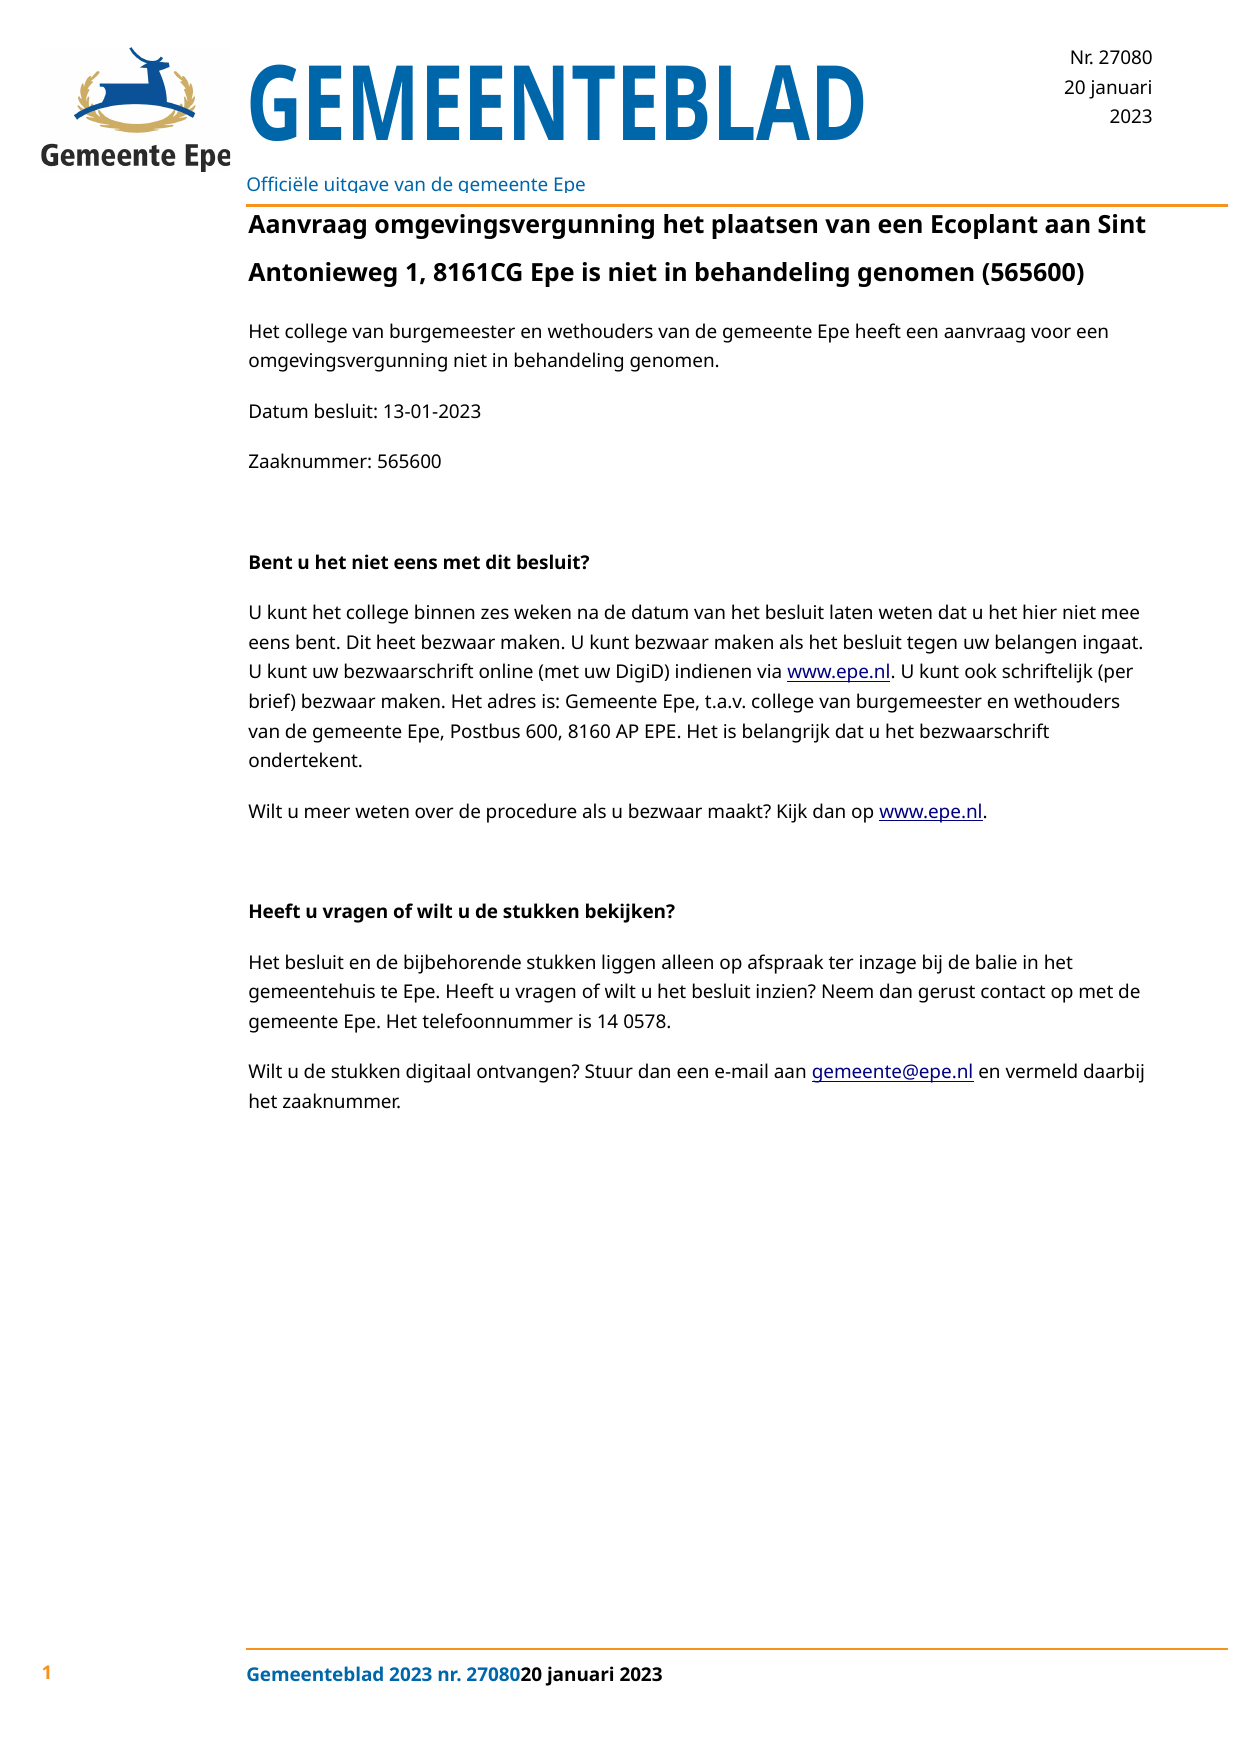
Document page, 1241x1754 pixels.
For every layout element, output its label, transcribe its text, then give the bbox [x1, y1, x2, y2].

text Aanvraag omgevingsvergunning het plaatsen van een Ecoplant aan Sint Antonieweg 1, 8161CG Epe is niet in behandeling genomen (565600) [248, 207, 1152, 288]
text Het besluit en de bijbehorende stukken liggen alleen op afspraak ter inzage bij de balie in het gemeentehuis te Epe. Heeft u vragen of wilt u het besluit inzien? Neem dan gerust contact op met de gemeente Epe. Het telefoonnummer is 14 0578. [248, 949, 1152, 1034]
text U kunt het college binnen zes weken na de datum van het besluit laten weten dat u het hier niet mee eens bent. Dit heet bezwaar maken. U kunt bezwaar maken als het besluit tegen uw belangen ingaat. U kunt uw bezwaarschrift online (met uw DigiD) indienen via www.epe.nl. U kunt ook schriftelijk (per brief) bezwaar maken. Het adres is: Gemeente Epe, t.a.v. college van burgemeester en wethouders van de gemeente Epe, Postbus 600, 8160 AP EPE. Het is belangrijk dat u het bezwaarschrift ondertekent. [248, 599, 1152, 773]
text Heeft u vragen of wilt u de stukken bekijken? [248, 899, 1152, 924]
picture [41, 47, 231, 172]
text Wilt u meer weten over de procedure als u bezwaar maakt? Kijk dan op www.epe.nl. [248, 798, 1152, 824]
text Zaaknummer: 565600 [248, 448, 1152, 474]
text Wilt u de stukken digitaal ontvangen? Stuur dan een e-mail aan gemeente@epe.nl en vermeld daarbij het zaaknummer. [248, 1059, 1152, 1114]
text Het college van burgemeester en wethouders van de gemeente Epe heeft een aanvraag voor een omgevingsvergunning niet in behandeling genomen. [248, 318, 1152, 373]
text Datum besluit: 13-01-2023 [248, 398, 1152, 424]
text Bent u het niet eens met dit besluit? [248, 549, 1152, 575]
